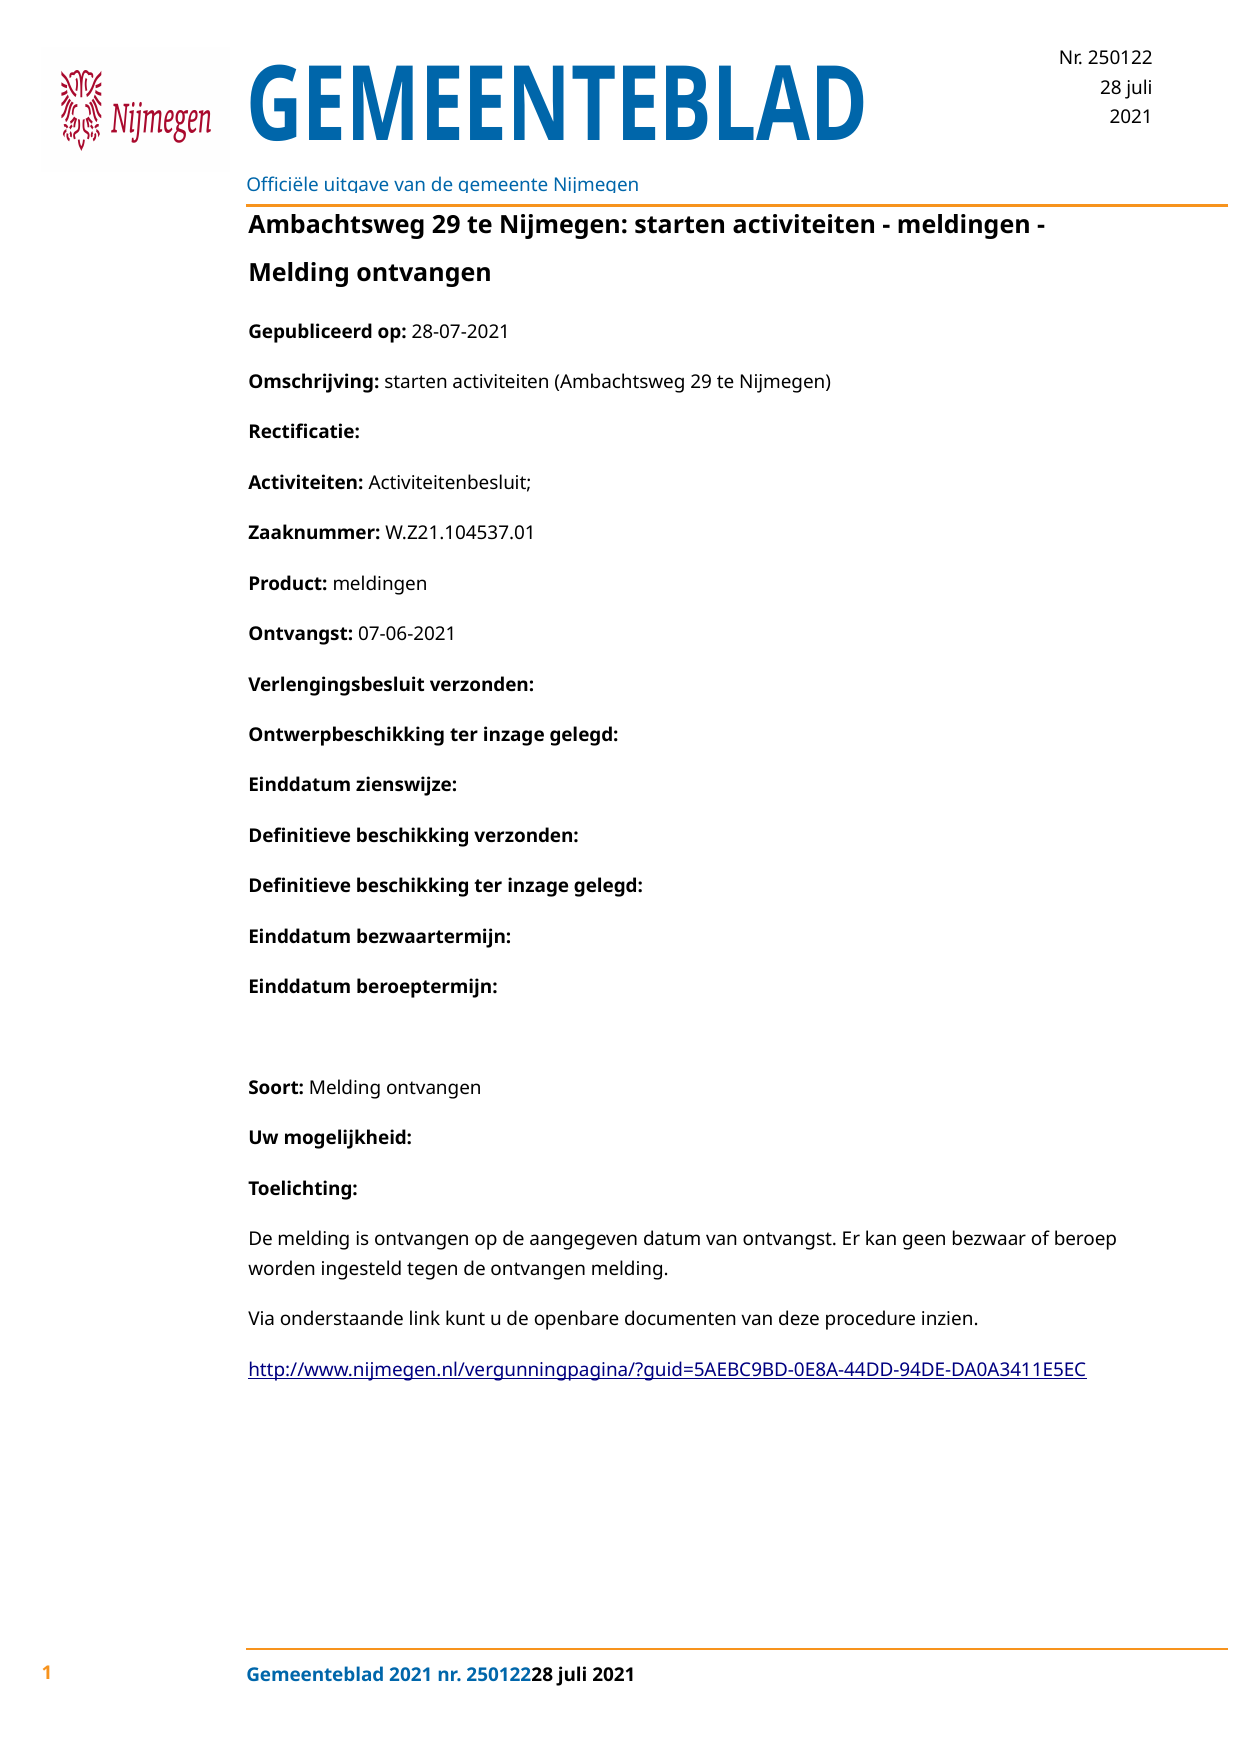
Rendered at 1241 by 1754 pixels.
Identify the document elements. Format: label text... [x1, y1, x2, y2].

text Einddatum zienswijze: [248, 772, 1152, 797]
text Einddatum beroeptermijn: [248, 973, 1152, 999]
text Soort: Melding ontvangen [248, 1074, 1152, 1100]
text Zaaknummer: W.Z21.104537.01 [248, 519, 1152, 545]
text Product: meldingen [248, 570, 1152, 596]
text Omschrijving: starten activiteiten (Ambachtsweg 29 te Nijmegen) [248, 368, 1152, 394]
picture [41, 47, 231, 172]
text Definitieve beschikking verzonden: [248, 822, 1152, 848]
text Rectificatie: [248, 419, 1152, 444]
text Ontwerpbeschikking ter inzage gelegd: [248, 721, 1152, 747]
text Definitieve beschikking ter inzage gelegd: [248, 872, 1152, 898]
text http://www.nijmegen.nl/vergunningpagina/?guid=5AEBC9BD-0E8A-44DD-94DE-DA0A3411E5EC [248, 1356, 1152, 1382]
text Einddatum bezwaartermijn: [248, 923, 1152, 949]
text Activiteiten: Activiteitenbesluit; [248, 469, 1152, 495]
text Ontvangst: 07-06-2021 [248, 620, 1152, 646]
text Ambachtsweg 29 te Nijmegen: starten activiteiten - meldingen - Melding ontvangen [248, 207, 1152, 288]
text Gepubliceerd op: 28-07-2021 [248, 318, 1152, 344]
text Uw mogelijkheid: [248, 1124, 1152, 1150]
text De melding is ontvangen op de aangegeven datum van ontvangst. Er kan geen bezwaar of beroep worden ingesteld tegen de ontvangen melding. [248, 1225, 1152, 1281]
text Toelichting: [248, 1175, 1152, 1201]
text Via onderstaande link kunt u de openbare documenten van deze procedure inzien. [248, 1305, 1152, 1331]
text Verlengingsbesluit verzonden: [248, 671, 1152, 697]
